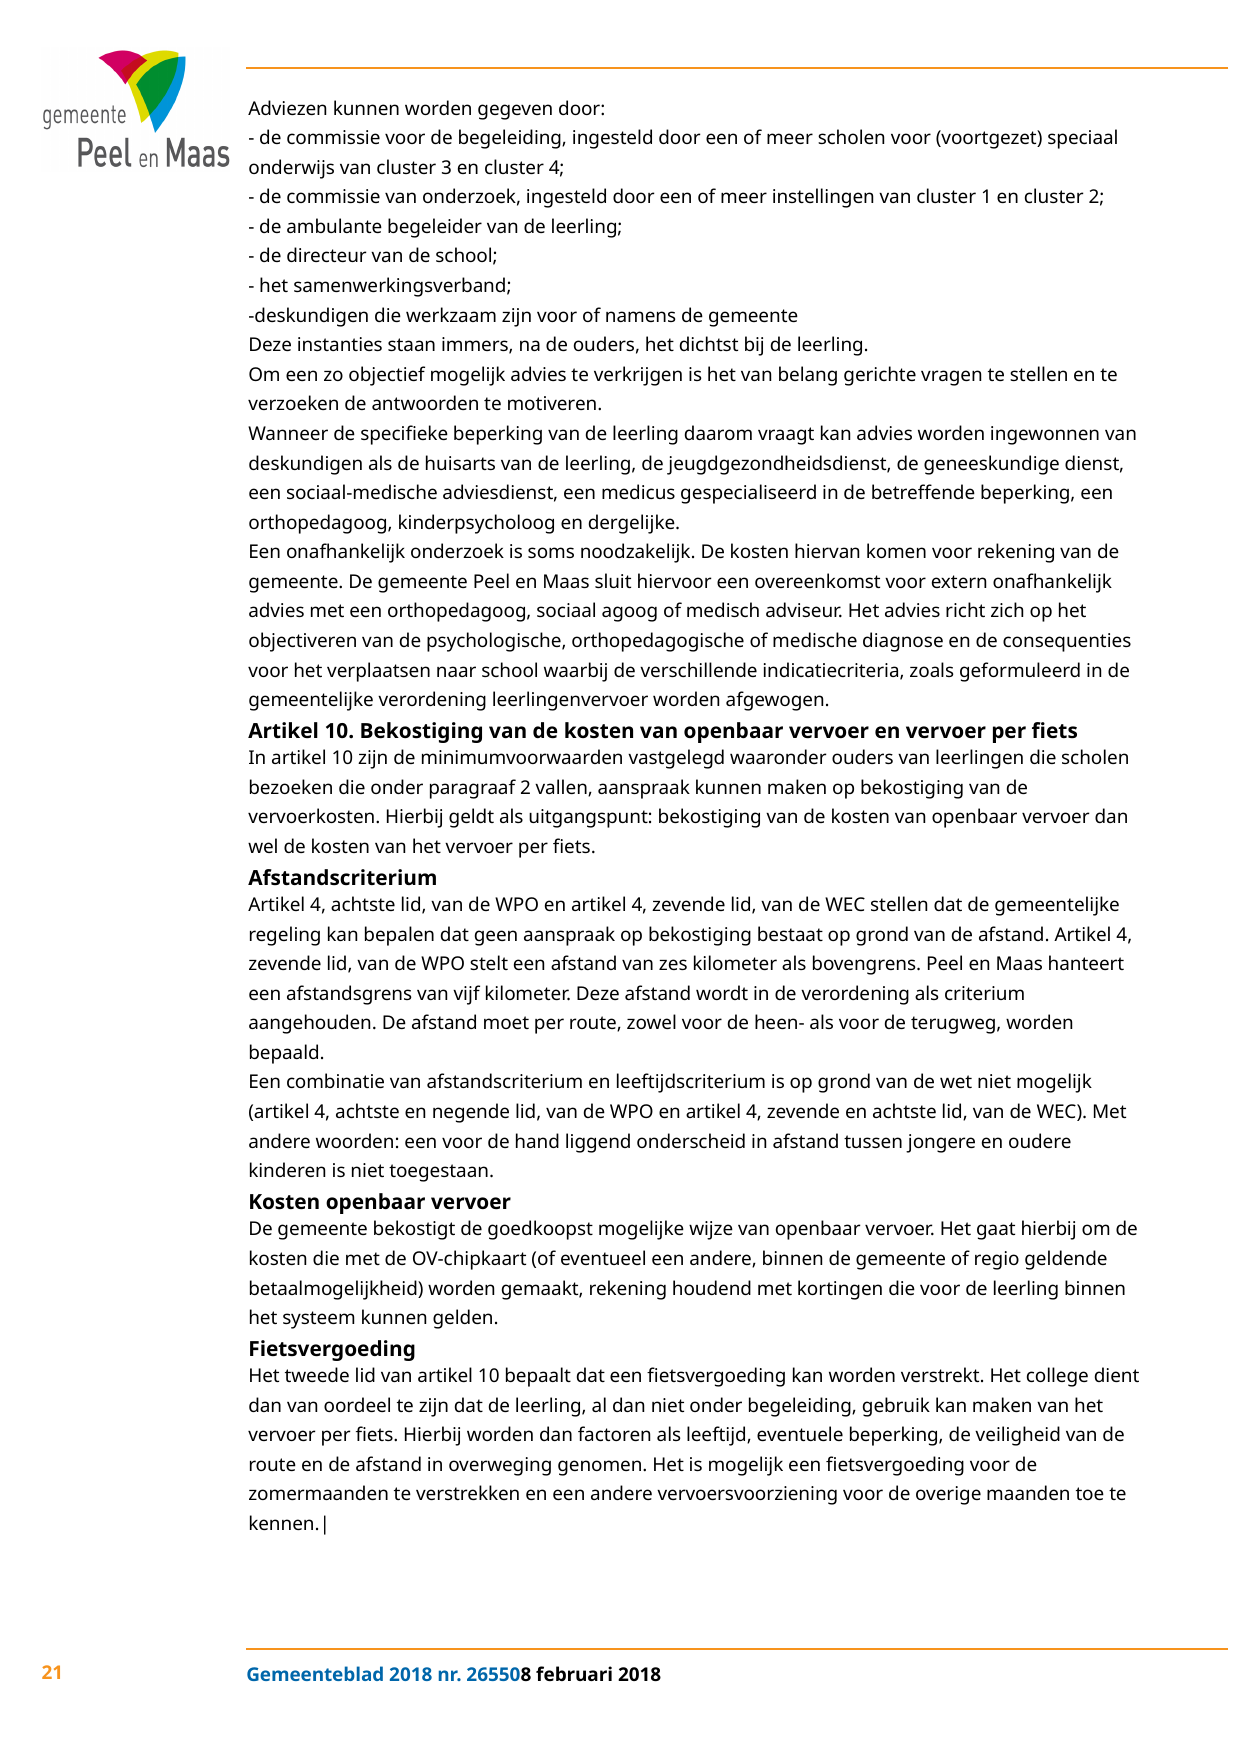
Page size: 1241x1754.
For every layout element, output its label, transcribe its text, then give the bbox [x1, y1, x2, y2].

text Een combinatie van afstandscriterium en leeftijdscriterium is op grond van de wet niet mogelijk (artikel 4, achtste en negende lid, van de WPO en artikel 4, zevende en achtste lid, van de WEC). Met andere woorden: een voor de hand liggend onderscheid in afstand tussen jongere en oudere kinderen is niet toegestaan. [248, 1069, 1152, 1183]
text - het samenwerkingsverband; [248, 272, 1152, 298]
text -deskundigen die werkzaam zijn voor of namens de gemeente [248, 302, 1152, 328]
text Artikel 10. Bekostiging van de kosten van openbaar vervoer en vervoer per fiets [248, 716, 1152, 744]
text Artikel 4, achtste lid, van de WPO en artikel 4, zevende lid, van de WEC stellen dat de gemeentelijke regeling kan bepalen dat geen aanspraak op bekostiging bestaat op grond van de afstand. Artikel 4, zevende lid, van de WPO stelt een afstand van zes kilometer als bovengrens. Peel en Maas hanteert een afstandsgrens van vijf kilometer. Deze afstand wordt in de verordening als criterium aangehouden. De afstand moet per route, zowel voor de heen- als voor de terugweg, worden bepaald. [248, 891, 1152, 1065]
text Een onafhankelijk onderzoek is soms noodzakelijk. De kosten hiervan komen voor rekening van de gemeente. De gemeente Peel en Maas sluit hiervoor een overeenkomst voor extern onafhankelijk advies met een orthopedagoog, sociaal agoog of medisch adviseur. Het advies richt zich op het objectiveren van de psychologische, orthopedagogische of medische diagnose en de consequenties voor het verplaatsen naar school waarbij de verschillende indicatiecriteria, zoals geformuleerd in de gemeentelijke verordening leerlingenvervoer worden afgewogen. [248, 538, 1152, 712]
text - de commissie voor de begeleiding, ingesteld door een of meer scholen voor (voortgezet) speciaal onderwijs van cluster 3 en cluster 4; [248, 124, 1152, 180]
picture [41, 47, 231, 172]
text De gemeente bekostigt de goedkoopst mogelijke wijze van openbaar vervoer. Het gaat hierbij om de kosten die met de OV-chipkaart (of eventueel een andere, binnen de gemeente of regio geldende betaalmogelijkheid) worden gemaakt, rekening houdend met kortingen die voor de leerling binnen het systeem kunnen gelden. [248, 1216, 1152, 1330]
text Wanneer de specifieke beperking van de leerling daarom vraagt kan advies worden ingewonnen van deskundigen als de huisarts van de leerling, de jeugdgezondheidsdienst, de geneeskundige dienst, een sociaal-medische adviesdienst, een medicus gespecialiseerd in de betreffende beperking, een orthopedagoog, kinderpsycholoog en dergelijke. [248, 420, 1152, 535]
text Fietsvergoeding [248, 1334, 1152, 1362]
text Afstandscriterium [248, 863, 1152, 891]
text In artikel 10 zijn de minimumvoorwaarden vastgelegd waaronder ouders van leerlingen die scholen bezoeken die onder paragraaf 2 vallen, aanspraak kunnen maken op bekostiging van de vervoerkosten. Hierbij geldt als uitgangspunt: bekostiging van de kosten van openbaar vervoer dan wel de kosten van het vervoer per fiets. [248, 744, 1152, 859]
text Deze instanties staan immers, na de ouders, het dichtst bij de leerling. [248, 331, 1152, 357]
text - de directeur van de school; [248, 243, 1152, 268]
text Kosten openbaar vervoer [248, 1187, 1152, 1216]
text - de commissie van onderzoek, ingesteld door een of meer instellingen van cluster 1 en cluster 2; [248, 183, 1152, 209]
text - de ambulante begeleider van de leerling; [248, 213, 1152, 239]
text Adviezen kunnen worden gegeven door: [248, 95, 1152, 121]
text Om een zo objectief mogelijk advies te verkrijgen is het van belang gerichte vragen te stellen en te verzoeken de antwoorden te motiveren. [248, 361, 1152, 416]
text Het tweede lid van artikel 10 bepaalt dat een fietsvergoeding kan worden verstrekt. Het college dient dan van oordeel te zijn dat de leerling, al dan niet onder begeleiding, gebruik kan maken van het vervoer per fiets. Hierbij worden dan factoren als leeftijd, eventuele beperking, de veiligheid van de route en de afstand in overweging genomen. Het is mogelijk een fietsvergoeding voor de zomermaanden te verstrekken en een andere vervoersvoorziening voor de overige maanden toe te kennen.| [248, 1362, 1152, 1536]
